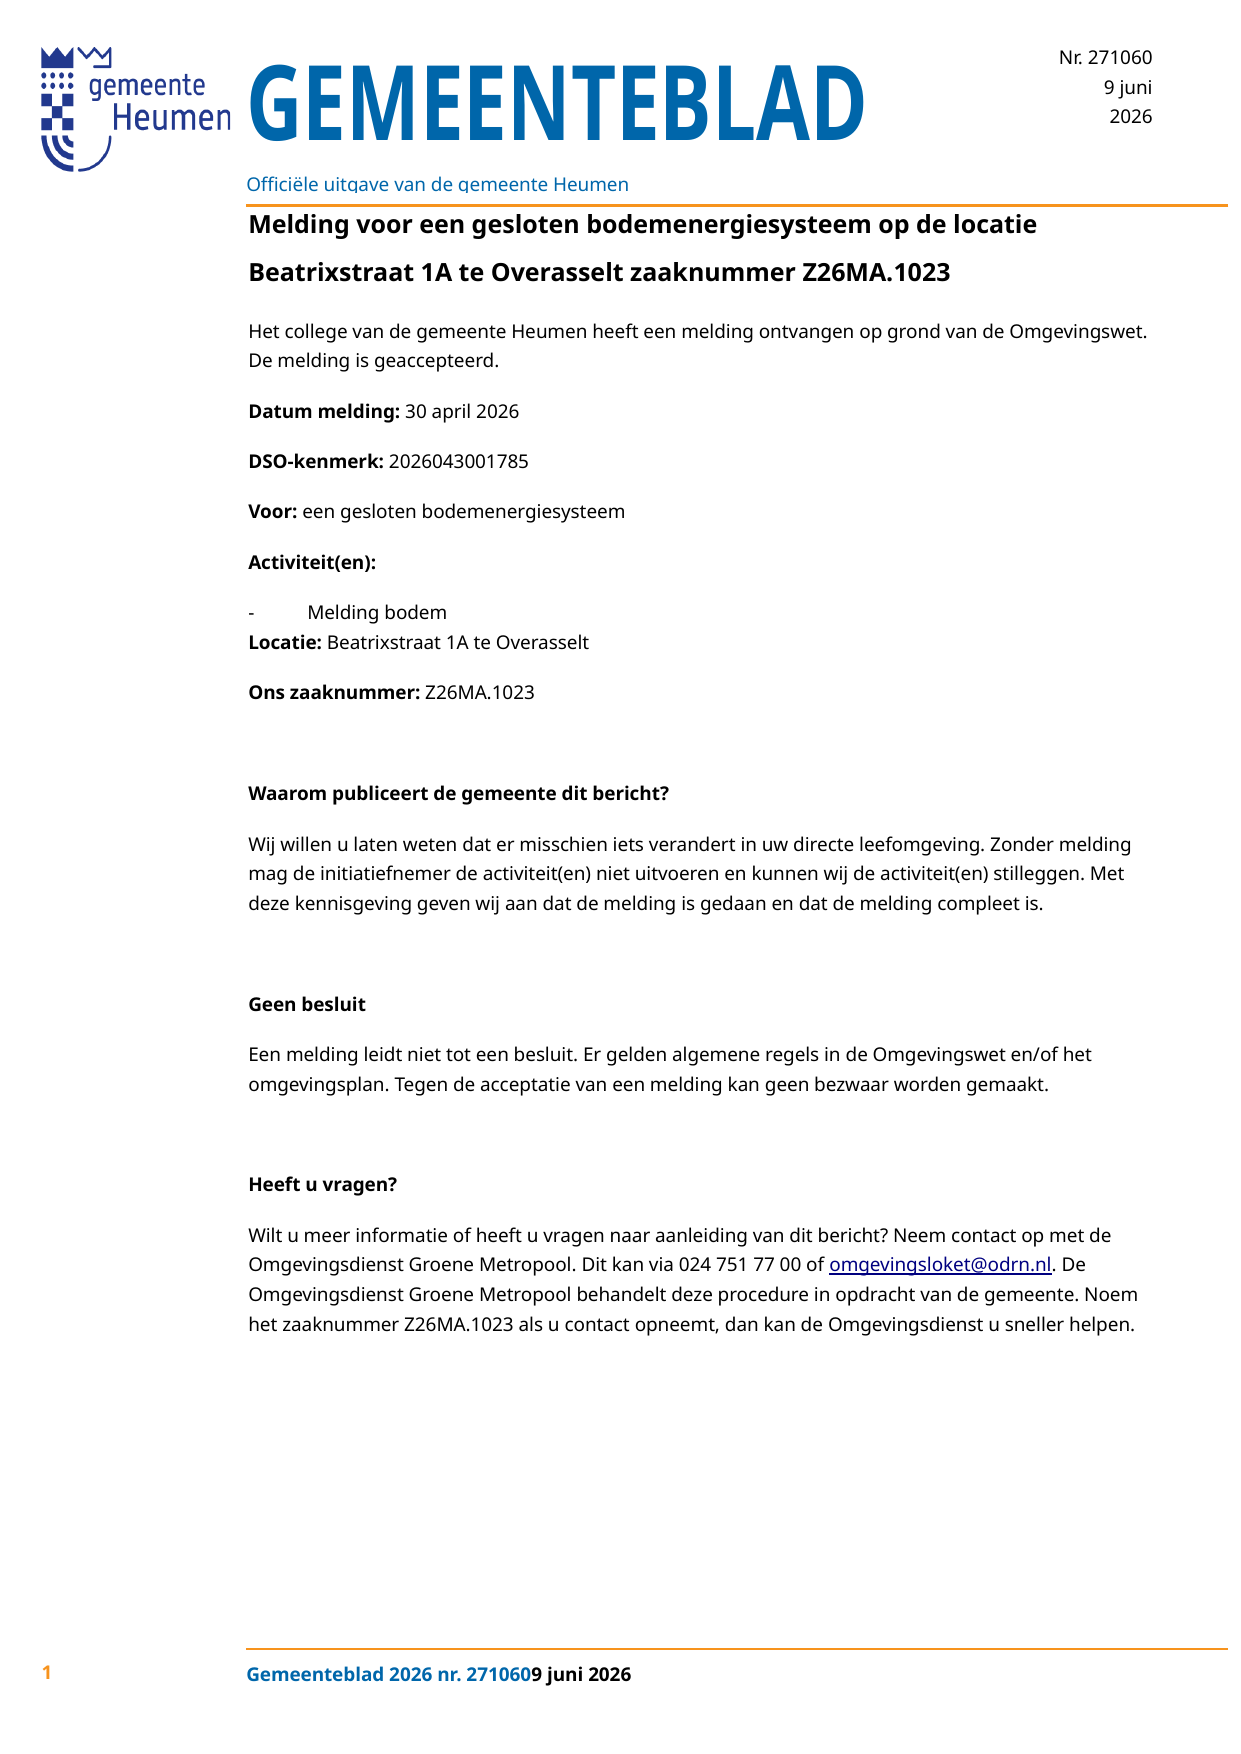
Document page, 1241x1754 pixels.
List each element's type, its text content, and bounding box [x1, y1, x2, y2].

text Wilt u meer informatie of heeft u vragen naar aanleiding van dit bericht? Neem contact op met de Omgevingsdienst Groene Metropool. Dit kan via 024 751 77 00 of omgevingsloket@odrn.nl. De Omgevingsdienst Groene Metropool behandelt deze procedure in opdracht van de gemeente. Noem het zaaknummer Z26MA.1023 als u contact opneemt, dan kan de Omgevingsdienst u sneller helpen. [248, 1222, 1152, 1337]
text Activiteit(en): [248, 549, 1152, 575]
text Ons zaaknummer: Z26MA.1023 [248, 679, 1152, 705]
text Heeft u vragen? [248, 1172, 1152, 1197]
text Locatie: Beatrixstraat 1A te Overasselt [248, 629, 1152, 655]
list Melding bodem [248, 599, 1152, 625]
text Waarom publiceert de gemeente dit bericht? [248, 780, 1152, 806]
text DSO-kenmerk: 2026043001785 [248, 448, 1152, 474]
text Een melding leidt niet tot een besluit. Er gelden algemene regels in de Omgevingswet en/of het omgevingsplan. Tegen de acceptatie van een melding kan geen bezwaar worden gemaakt. [248, 1041, 1152, 1097]
text Wij willen u laten weten dat er misschien iets verandert in uw directe leefomgeving. Zonder melding mag de initiatiefnemer de activiteit(en) niet uitvoeren en kunnen wij de activiteit(en) stilleggen. Met deze kennisgeving geven wij aan dat de melding is gedaan en dat de melding compleet is. [248, 831, 1152, 916]
picture [41, 47, 231, 172]
text Datum melding: 30 april 2026 [248, 398, 1152, 424]
text Melding voor een gesloten bodemenergiesysteem op de locatie Beatrixstraat 1A te Overasselt zaaknummer Z26MA.1023 [248, 207, 1152, 288]
text Voor: een gesloten bodemenergiesysteem [248, 499, 1152, 524]
text Het college van de gemeente Heumen heeft een melding ontvangen op grond van de Omgevingswet. De melding is geaccepteerd. [248, 318, 1152, 373]
text Geen besluit [248, 991, 1152, 1017]
